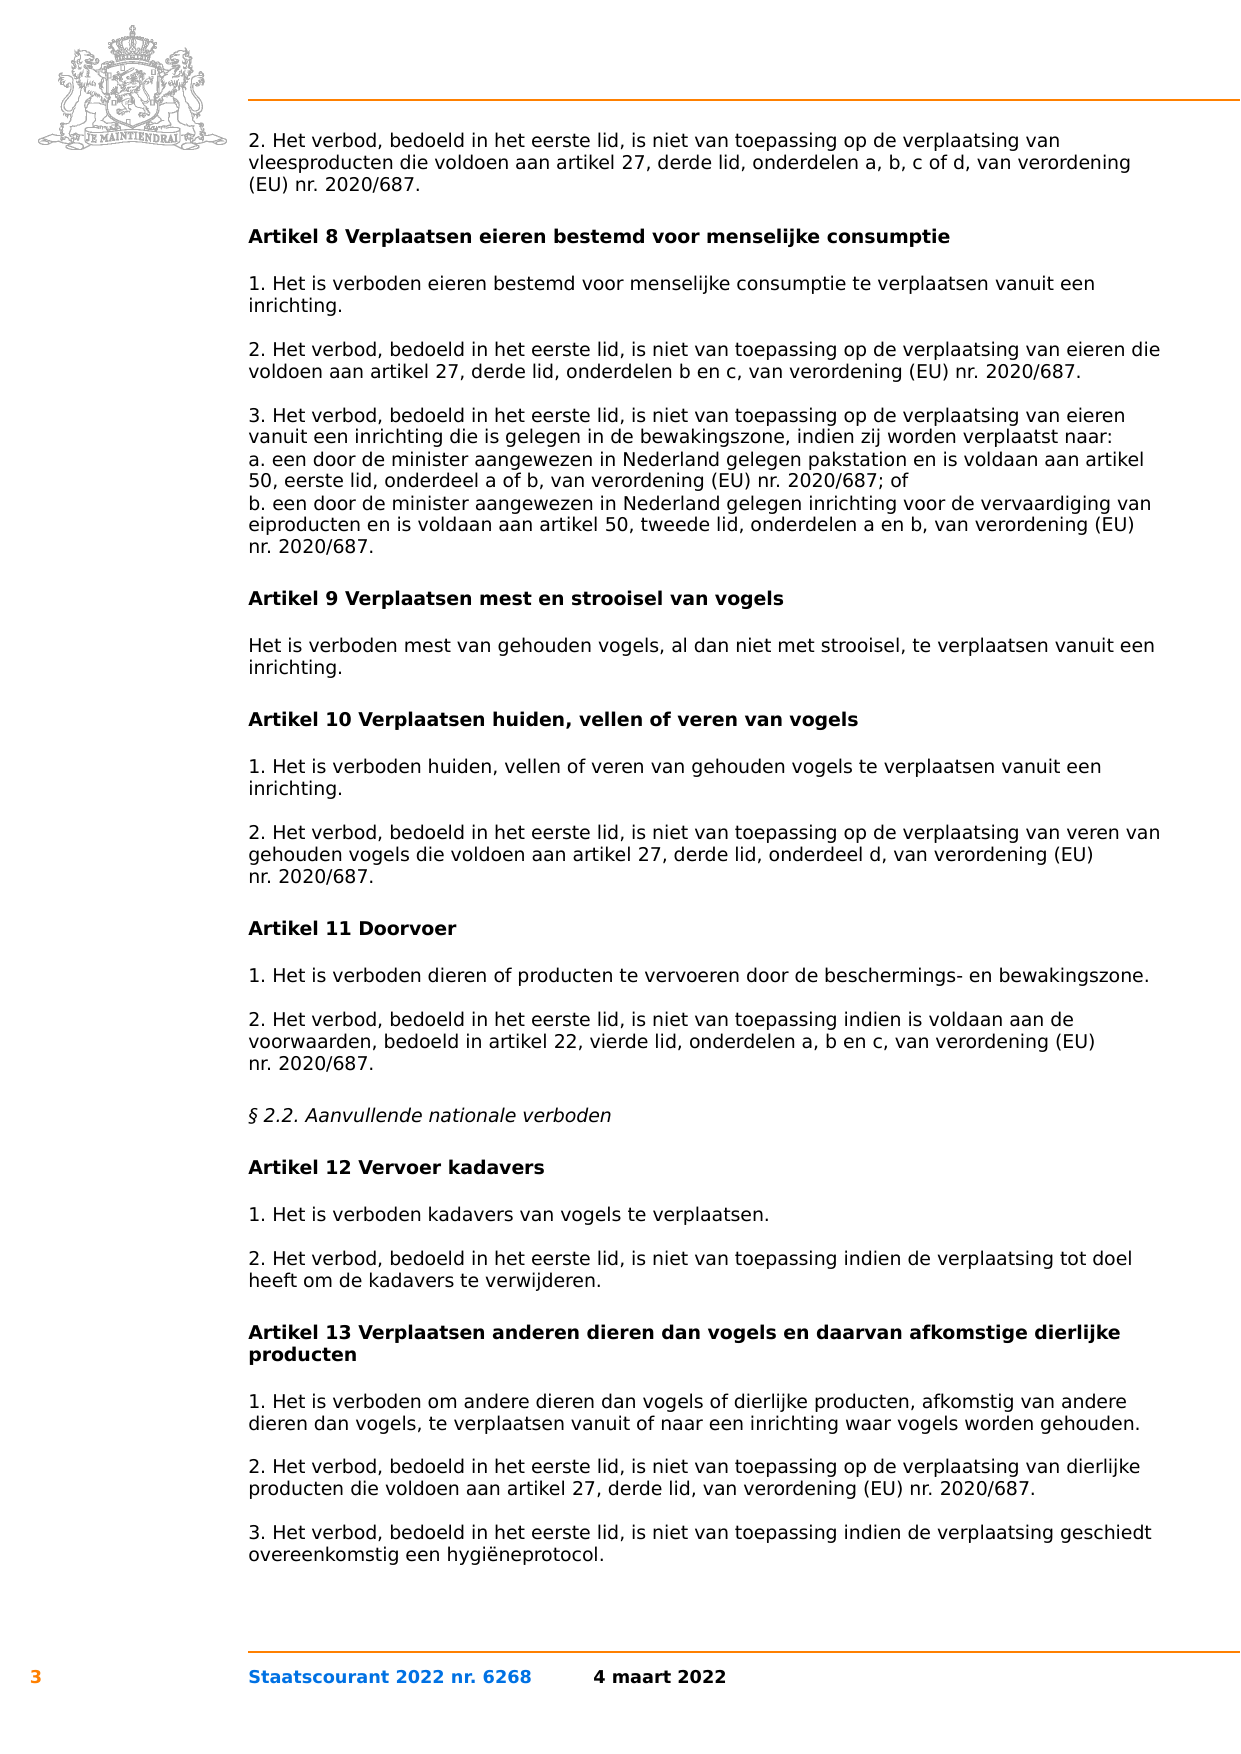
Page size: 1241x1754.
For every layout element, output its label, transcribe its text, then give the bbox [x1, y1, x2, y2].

text 1. Het is verboden eieren bestemd voor menselijke consumptie te verplaatsen vanuit een inrichting. [248, 273, 1163, 317]
text 2. Het verbod, bedoeld in het eerste lid, is niet van toepassing indien is voldaan aan de voorwaarden, bedoeld in artikel 22, vierde lid, onderdelen a, b en c, van verordening (EU) nr. 2020/687. [248, 1009, 1163, 1075]
text 2. Het verbod, bedoeld in het eerste lid, is niet van toepassing op de verplaatsing van vleesproducten die voldoen aan artikel 27, derde lid, onderdelen a, b, c of d, van verordening (EU) nr. 2020/687. [248, 130, 1163, 196]
text 3. Het verbod, bedoeld in het eerste lid, is niet van toepassing op de verplaatsing van eieren vanuit een inrichting die is gelegen in de bewakingszone, indien zij worden verplaatst naar: [248, 404, 1163, 448]
text 3. Het verbod, bedoeld in het eerste lid, is niet van toepassing indien de verplaatsing geschiedt overeenkomstig een hygiëneprotocol. [248, 1522, 1163, 1566]
text 2. Het verbod, bedoeld in het eerste lid, is niet van toepassing indien de verplaatsing tot doel heeft om de kadavers te verwijderen. [248, 1248, 1163, 1292]
subtitle Artikel 8 Verplaatsen eieren bestemd voor menselijke consumptie [248, 226, 1163, 248]
text 2. Het verbod, bedoeld in het eerste lid, is niet van toepassing op de verplaatsing van veren van gehouden vogels die voldoen aan artikel 27, derde lid, onderdeel d, van verordening (EU) nr. 2020/687. [248, 822, 1163, 888]
subtitle § 2.2. Aanvullende nationale verboden [248, 1105, 1163, 1127]
text 2. Het verbod, bedoeld in het eerste lid, is niet van toepassing op de verplaatsing van eieren die voldoen aan artikel 27, derde lid, onderdelen b en c, van verordening (EU) nr. 2020/687. [248, 339, 1163, 383]
text b. een door de minister aangewezen in Nederland gelegen inrichting voor de vervaardiging van eiproducten en is voldaan aan artikel 50, tweede lid, onderdelen a en b, van verordening (EU) nr. 2020/687. [248, 492, 1163, 558]
text 2. Het verbod, bedoeld in het eerste lid, is niet van toepassing op de verplaatsing van dierlijke producten die voldoen aan artikel 27, derde lid, van verordening (EU) nr. 2020/687. [248, 1456, 1163, 1500]
text 1. Het is verboden huiden, vellen of veren van gehouden vogels te verplaatsen vanuit een inrichting. [248, 756, 1163, 800]
text Het is verboden mest van gehouden vogels, al dan niet met strooisel, te verplaatsen vanuit een inrichting. [248, 635, 1163, 679]
text a. een door de minister aangewezen in Nederland gelegen pakstation en is voldaan aan artikel 50, eerste lid, onderdeel a of b, van verordening (EU) nr. 2020/687; of [248, 448, 1163, 492]
text 1. Het is verboden dieren of producten te vervoeren door de beschermings- en bewakingszone. [248, 965, 1163, 987]
subtitle Artikel 9 Verplaatsen mest en strooisel van vogels [248, 588, 1163, 610]
subtitle Artikel 13 Verplaatsen anderen dieren dan vogels en daarvan afkomstige dierlijke producten [248, 1322, 1163, 1366]
text 1. Het is verboden om andere dieren dan vogels of dierlijke producten, afkomstig van andere dieren dan vogels, te verplaatsen vanuit of naar een inrichting waar vogels worden gehouden. [248, 1391, 1163, 1434]
text 1. Het is verboden kadavers van vogels te verplaatsen. [248, 1204, 1163, 1226]
picture [38, 25, 227, 150]
subtitle Artikel 11 Doorvoer [248, 918, 1163, 940]
subtitle Artikel 10 Verplaatsen huiden, vellen of veren van vogels [248, 709, 1163, 731]
subtitle Artikel 12 Vervoer kadavers [248, 1157, 1163, 1179]
